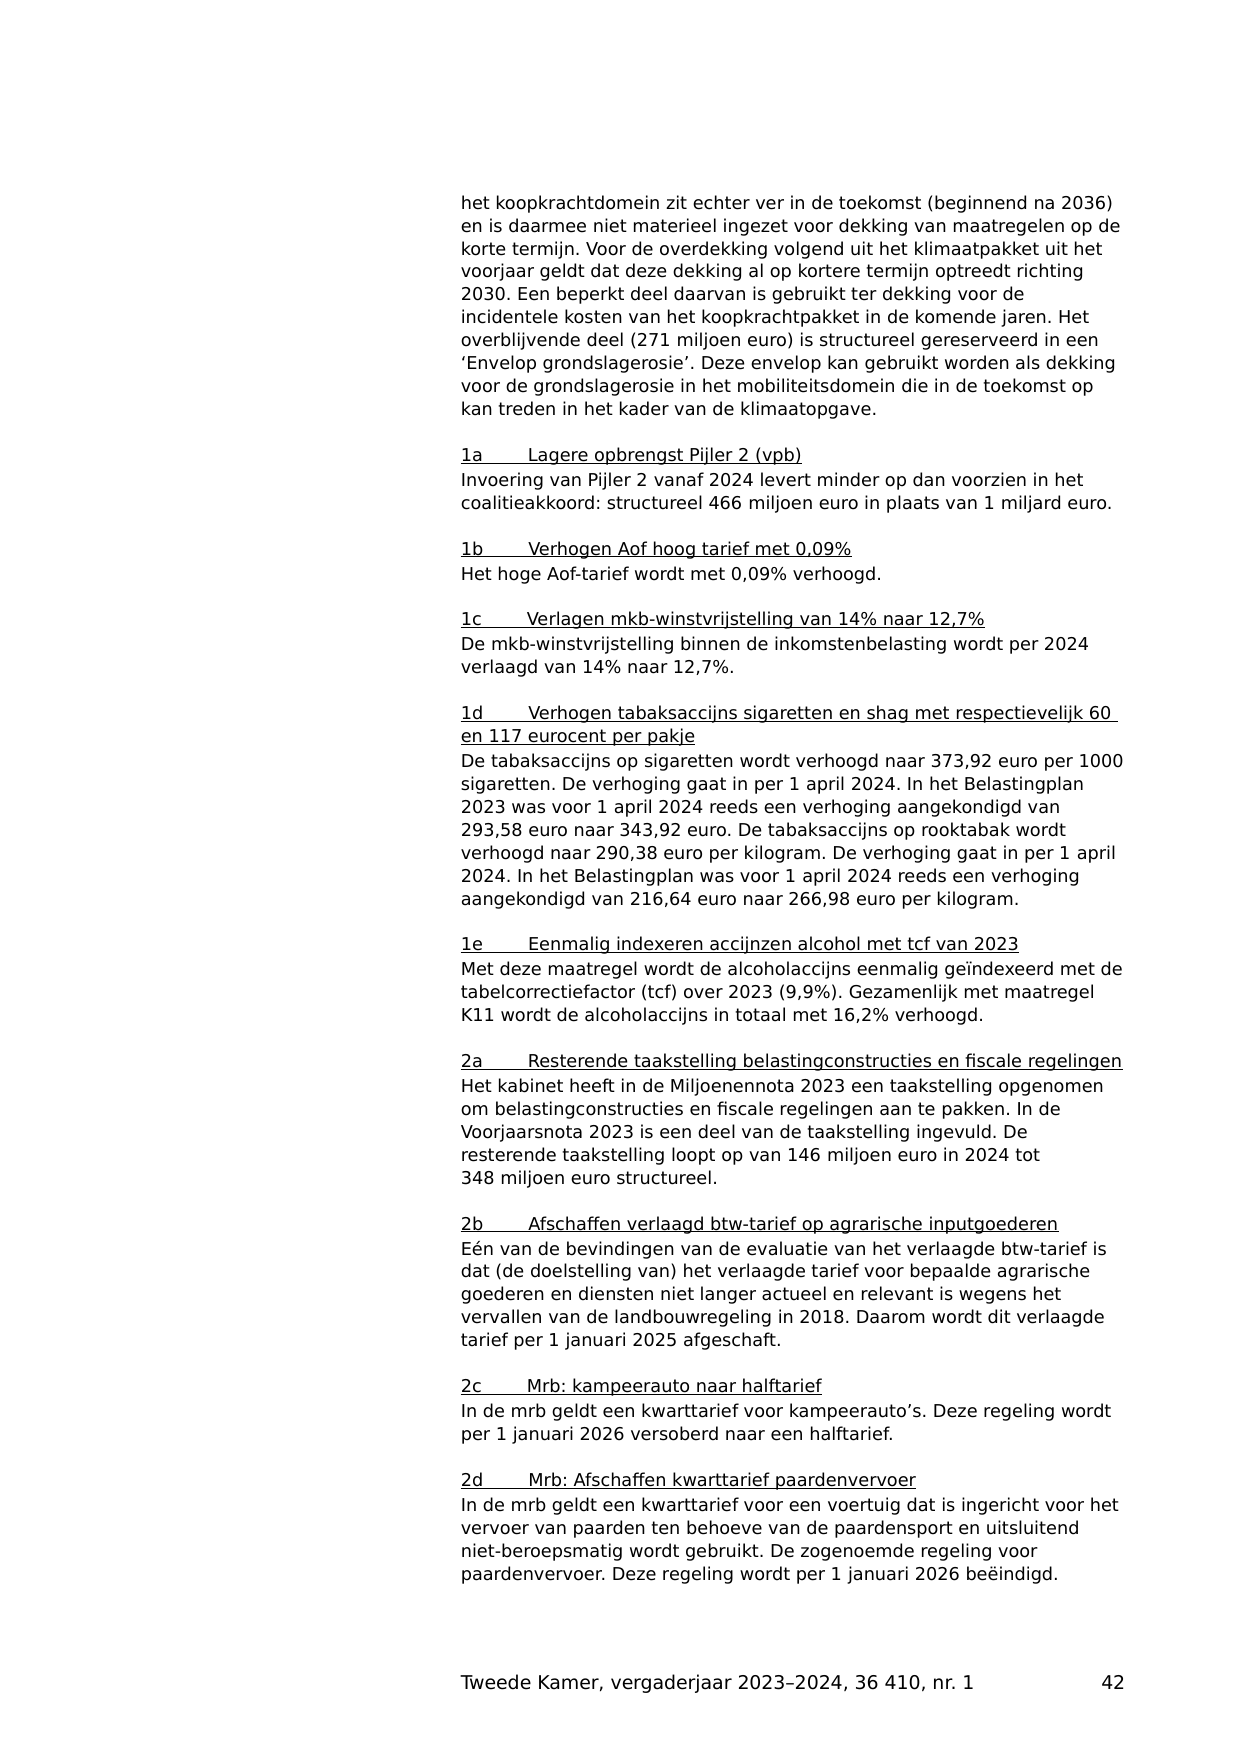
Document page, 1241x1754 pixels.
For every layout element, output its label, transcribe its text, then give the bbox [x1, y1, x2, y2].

text 2c Mrb: kampeerauto naar halftarief [461, 1374, 1125, 1397]
text 1d Verhogen tabaksaccijns sigaretten en shag met respectievelijk 60 en 117 eurocent per pakje [461, 701, 1125, 747]
text Invoering van Pijler 2 vanaf 2024 levert minder op dan voorzien in het coalitieakkoord: structureel 466 miljoen euro in plaats van 1 miljard euro. [461, 468, 1125, 514]
text 1c Verlagen mkb-winstvrijstelling van 14% naar 12,7% [461, 607, 1125, 630]
text Eén van de bevindingen van de evaluatie van het verlaagde btw-tarief is dat (de doelstelling van) het verlaagde tarief voor bepaalde agrarische goederen en diensten niet langer actueel en relevant is wegens het vervallen van de landbouwregeling in 2018. Daarom wordt dit verlaagde tarief per 1 januari 2025 afgeschaft. [461, 1237, 1125, 1351]
text Met deze maatregel wordt de alcoholaccijns eenmalig geïndexeerd met de tabelcorrectiefactor (tcf) over 2023 (9,9%). Gezamenlijk met maatregel K11 wordt de alcoholaccijns in totaal met 16,2% verhoogd. [461, 957, 1125, 1026]
text 2d Mrb: Afschaffen kwarttarief paardenvervoer [461, 1468, 1125, 1491]
text 1b Verhogen Aof hoog tarief met 0,09% [461, 537, 1125, 559]
text De tabaksaccijns op sigaretten wordt verhoogd naar 373,92 euro per 1000 sigaretten. De verhoging gaat in per 1 april 2024. In het Belastingplan 2023 was voor 1 april 2024 reeds een verhoging aangekondigd van 293,58 euro naar 343,92 euro. De tabaksaccijns op rooktabak wordt verhoogd naar 290,38 euro per kilogram. De verhoging gaat in per 1 april 2024. In het Belastingplan was voor 1 april 2024 reeds een verhoging aangekondigd van 216,64 euro naar 266,98 euro per kilogram. [461, 749, 1125, 909]
text Het kabinet heeft in de Miljoenennota 2023 een taakstelling opgenomen om belastingconstructies en fiscale regelingen aan te pakken. In de Voorjaarsnota 2023 is een deel van de taakstelling ingevuld. De resterende taakstelling loopt op van 146 miljoen euro in 2024 tot 348 miljoen euro structureel. [461, 1074, 1125, 1189]
text In de mrb geldt een kwarttarief voor een voertuig dat is ingericht voor het vervoer van paarden ten behoeve van de paardensport en uitsluitend niet-beroepsmatig wordt gebruikt. De zogenoemde regeling voor paardenvervoer. Deze regeling wordt per 1 januari 2026 beëindigd. [461, 1493, 1125, 1584]
text 2a Resterende taakstelling belastingconstructies en fiscale regelingen [461, 1049, 1125, 1072]
text 1e Eenmalig indexeren accijnzen alcohol met tcf van 2023 [461, 932, 1125, 955]
text De mkb-winstvrijstelling binnen de inkomstenbelasting wordt per 2024 verlaagd van 14% naar 12,7%. [461, 632, 1125, 678]
text In de mrb geldt een kwarttarief voor kampeerauto’s. Deze regeling wordt per 1 januari 2026 versoberd naar een halftarief. [461, 1399, 1125, 1445]
text 2b Afschaffen verlaagd btw-tarief op agrarische inputgoederen [461, 1212, 1125, 1234]
text het koopkrachtdomein zit echter ver in de toekomst (beginnend na 2036) en is daarmee niet materieel ingezet voor dekking van maatregelen op de korte termijn. Voor de overdekking volgend uit het klimaatpakket uit het voorjaar geldt dat deze dekking al op kortere termijn optreedt richting 2030. Een beperkt deel daarvan is gebruikt ter dekking voor de incidentele kosten van het koopkrachtpakket in de komende jaren. Het overblijvende deel (271 miljoen euro) is structureel gereserveerd in een ‘Envelop grondslagerosie’. Deze envelop kan gebruikt worden als dekking voor de grondslagerosie in het mobiliteitsdomein die in de toekomst op kan treden in het kader van de klimaatopgave. [461, 191, 1125, 420]
text Het hoge Aof-tarief wordt met 0,09% verhoogd. [461, 562, 1125, 584]
text 1a Lagere opbrengst Pijler 2 (vpb) [461, 443, 1125, 466]
